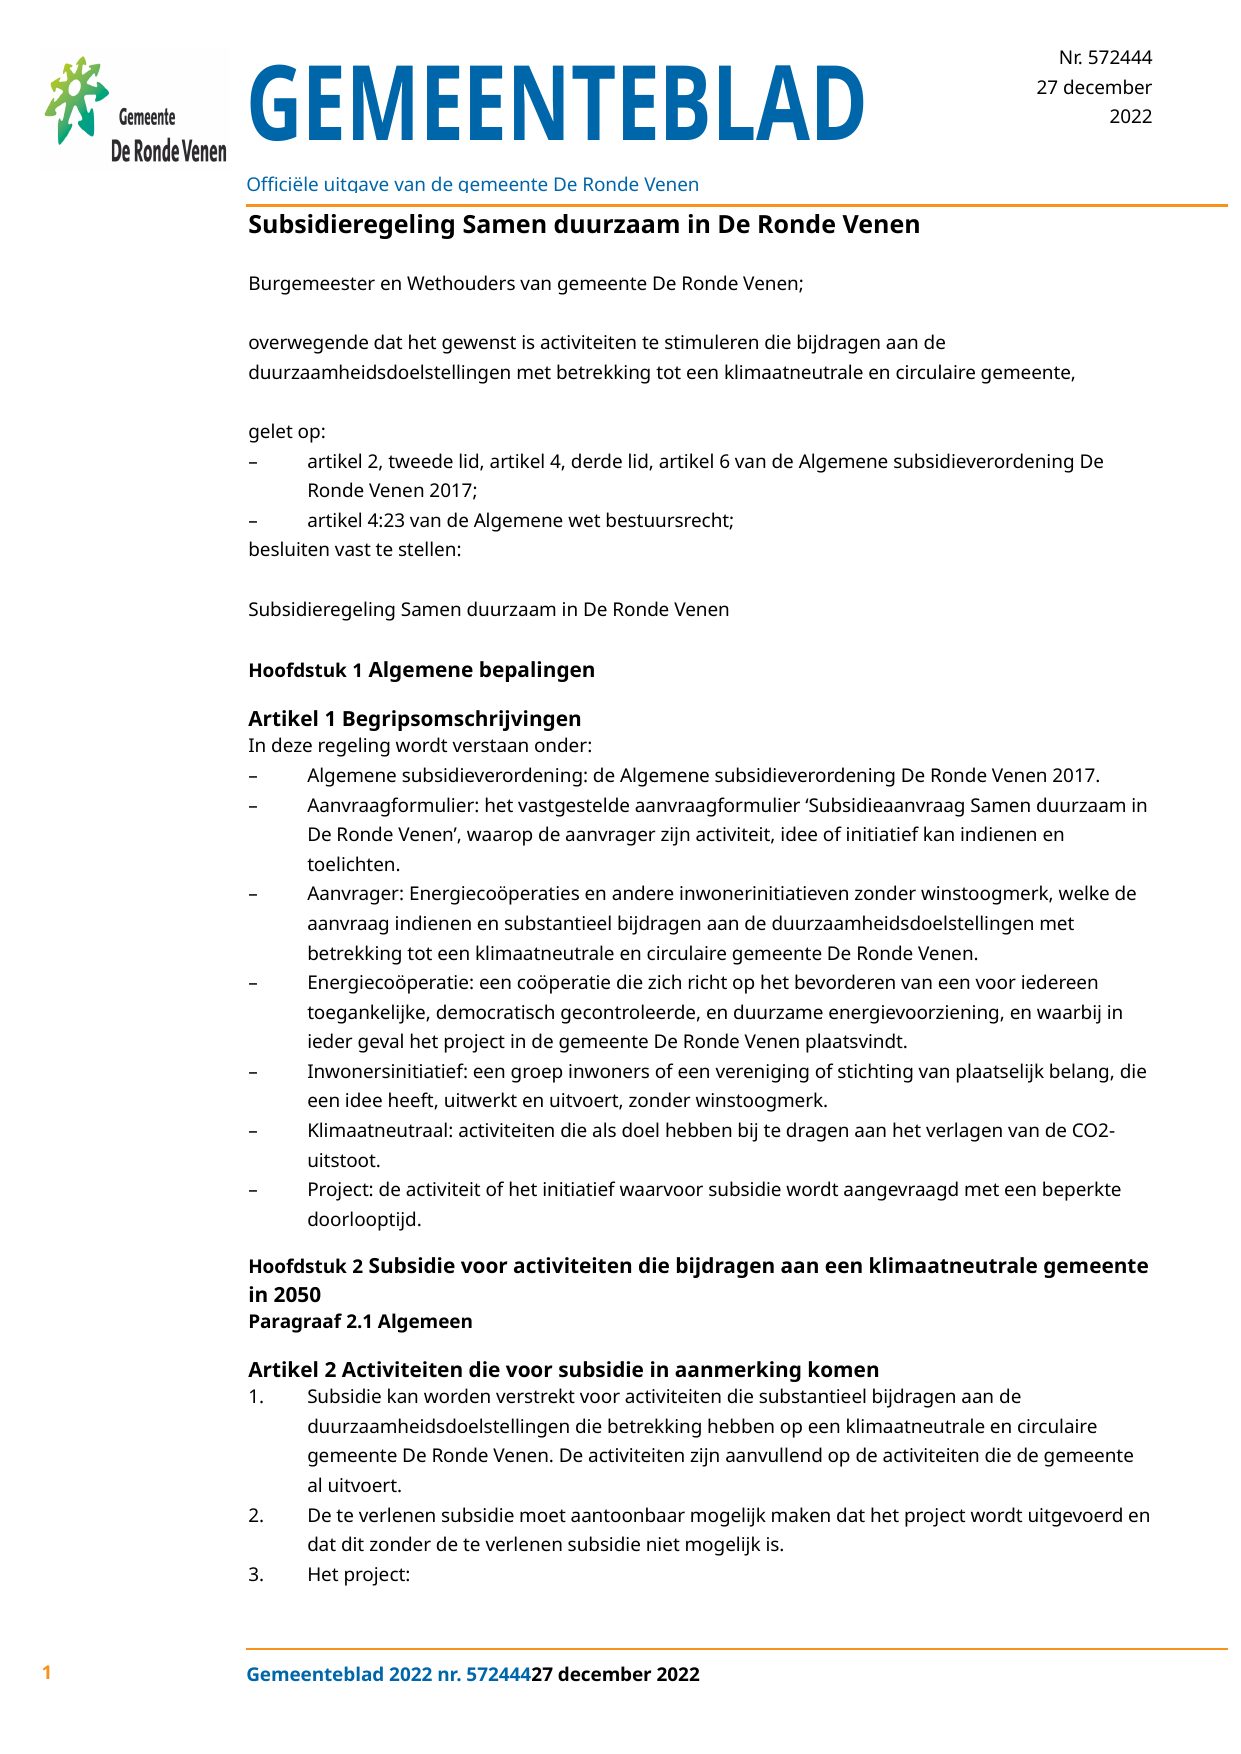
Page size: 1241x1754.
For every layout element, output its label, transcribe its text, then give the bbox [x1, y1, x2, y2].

text Artikel 1 Begripsomschrijvingen [248, 704, 1152, 733]
list Klimaatneutraal: activiteiten die als doel hebben bij te dragen aan het verlagen van de CO2-uitstoot. [248, 1117, 1152, 1172]
text gelet op: [248, 418, 1152, 444]
picture [41, 47, 231, 172]
list Aanvrager: Energiecoöperaties en andere inwonerinitiatieven zonder winstoogmerk, welke de aanvraag indienen en substantieel bijdragen aan de duurzaamheidsdoelstellingen met betrekking tot een klimaatneutrale en circulaire gemeente De Ronde Venen. [248, 881, 1152, 965]
list Energiecoöperatie: een coöperatie die zich richt op het bevorderen van een voor iedereen toegankelijke, democratisch gecontroleerde, en duurzame energievoorziening, en waarbij in ieder geval het project in de gemeente De Ronde Venen plaatsvindt. [248, 969, 1152, 1054]
text Paragraaf 2.1 Algemeen [248, 1308, 1152, 1334]
list artikel 4:23 van de Algemene wet bestuursrecht; [248, 507, 1152, 533]
text In deze regeling wordt verstaan onder: [248, 733, 1152, 758]
list Subsidie kan worden verstrekt voor activiteiten die substantieel bijdragen aan de duurzaamheidsdoelstellingen die betrekking hebben op een klimaatneutrale en circulaire gemeente De Ronde Venen. De activiteiten zijn aanvullend op de activiteiten die de gemeente al uitvoert. [248, 1383, 1152, 1498]
text Hoofdstuk 2 Subsidie voor activiteiten die bijdragen aan een klimaatneutrale gemeente in 2050 [248, 1252, 1152, 1308]
text Artikel 2 Activiteiten die voor subsidie in aanmerking komen [248, 1355, 1152, 1383]
list De te verlenen subsidie moet aantoonbaar mogelijk maken dat het project wordt uitgevoerd en dat dit zonder de te verlenen subsidie niet mogelijk is. [248, 1502, 1152, 1557]
text overwegende dat het gewenst is activiteiten te stimuleren die bijdragen aan de duurzaamheidsdoelstellingen met betrekking tot een klimaatneutrale en circulaire gemeente, [248, 329, 1152, 385]
text Burgemeester en Wethouders van gemeente De Ronde Venen; [248, 270, 1152, 296]
list Het project: [248, 1561, 1152, 1587]
text Hoofdstuk 1 Algemene bepalingen [248, 655, 1152, 683]
list Inwonersinitiatief: een groep inwoners of een vereniging of stichting van plaatselijk belang, die een idee heeft, uitwerkt en uitvoert, zonder winstoogmerk. [248, 1058, 1152, 1113]
list artikel 2, tweede lid, artikel 4, derde lid, artikel 6 van de Algemene subsidieverordening De Ronde Venen 2017; [248, 448, 1152, 503]
list Project: de activiteit of het initiatief waarvoor subsidie wordt aangevraagd met een beperkte doorlooptijd. [248, 1176, 1152, 1232]
text besluiten vast te stellen: [248, 537, 1152, 562]
text Subsidieregeling Samen duurzaam in De Ronde Venen [248, 596, 1152, 621]
list Algemene subsidieverordening: de Algemene subsidieverordening De Ronde Venen 2017. [248, 762, 1152, 788]
list Aanvraagformulier: het vastgestelde aanvraagformulier ‘Subsidieaanvraag Samen duurzaam in De Ronde Venen’, waarop de aanvrager zijn activiteit, idee of initiatief kan indienen en toelichten. [248, 792, 1152, 877]
text Subsidieregeling Samen duurzaam in De Ronde Venen [248, 207, 1152, 241]
